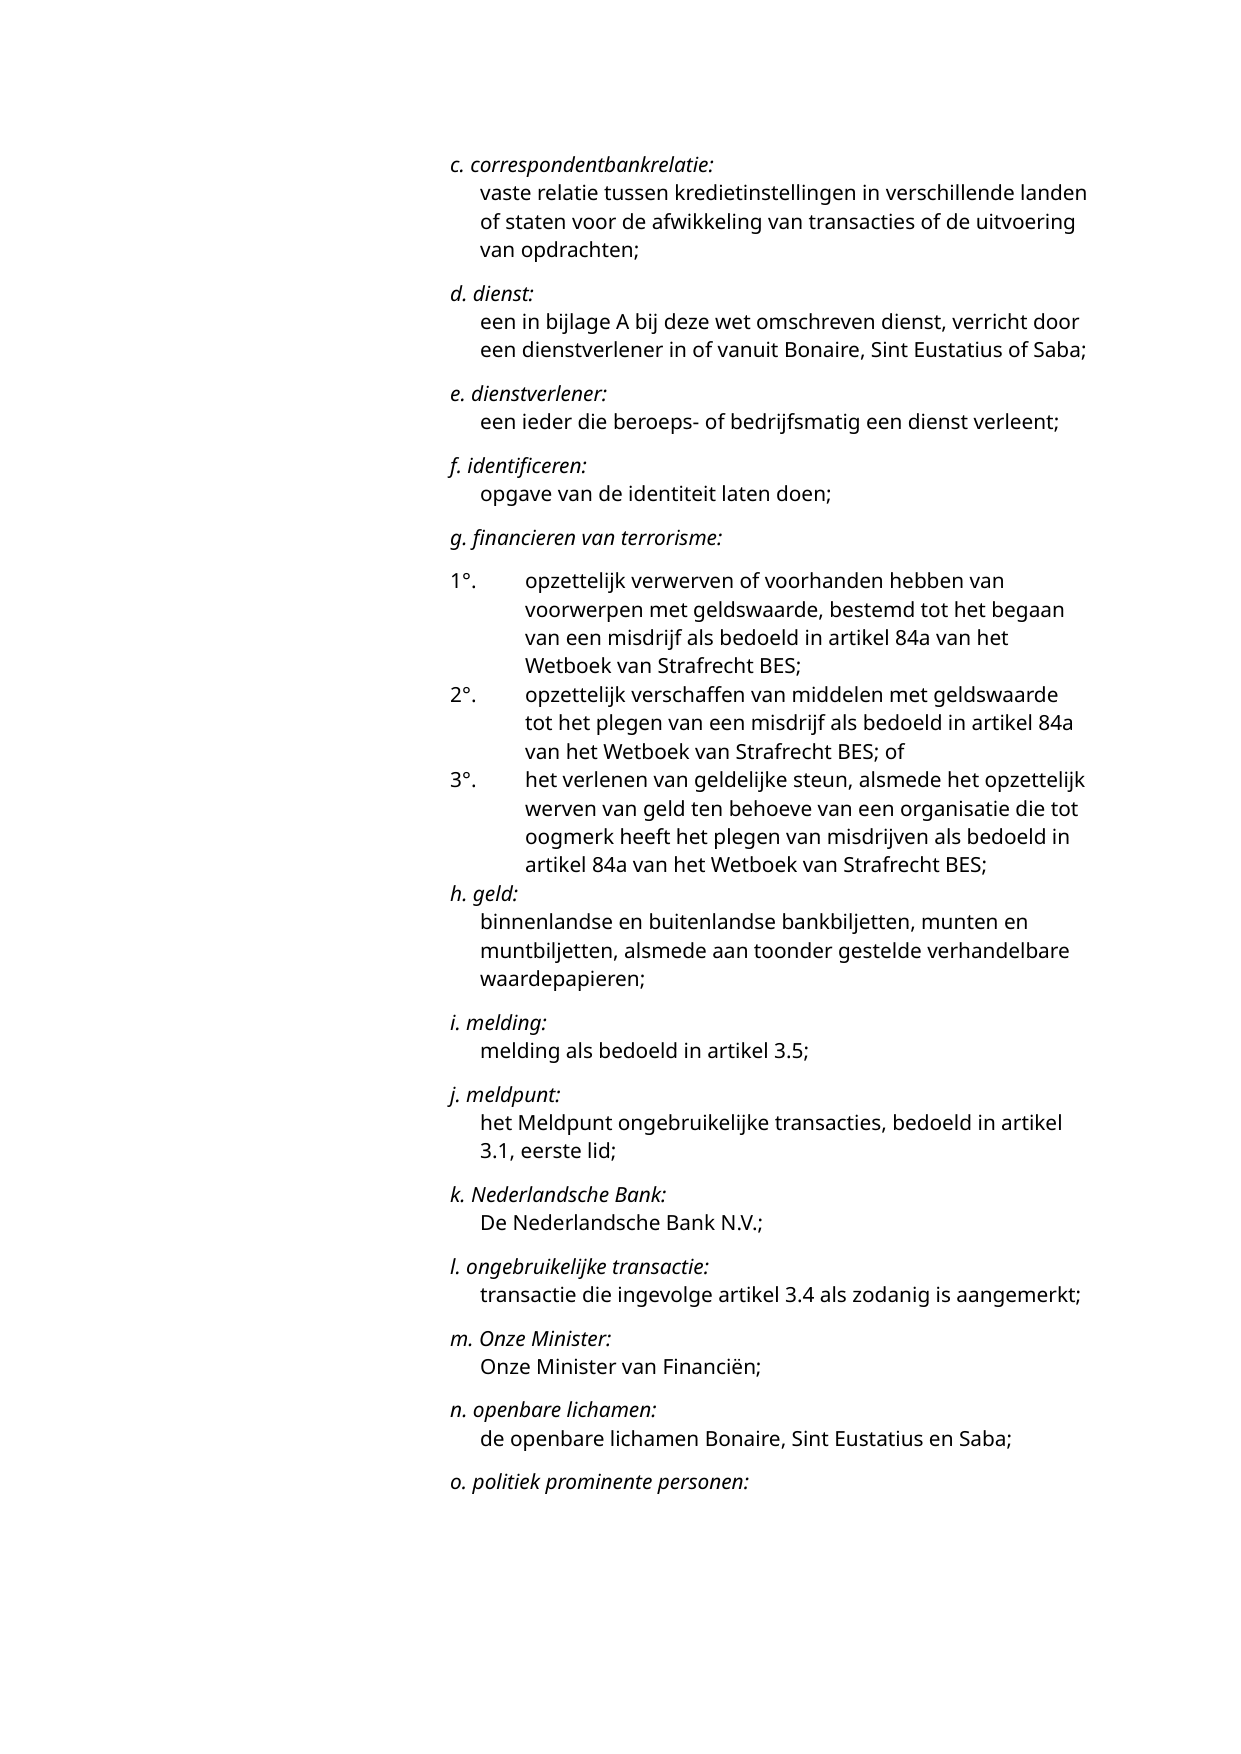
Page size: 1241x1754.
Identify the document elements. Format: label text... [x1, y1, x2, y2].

list o. politiek prominente personen: [375, 1467, 1090, 1496]
list opgave van de identiteit laten doen; [405, 479, 1090, 508]
list het Meldpunt ongebruikelijke transacties, bedoeld in artikel 3.1, eerste lid; [405, 1108, 1090, 1165]
list opzettelijk verschaffen van middelen met geldswaarde tot het plegen van een misdrijf als bedoeld in artikel 84a van het Wetboek van Strafrecht BES; of [450, 680, 1090, 765]
list i. melding: [375, 1008, 1090, 1036]
list opzettelijk verwerven of voorhanden hebben van voorwerpen met geldswaarde, bestemd tot het begaan van een misdrijf als bedoeld in artikel 84a van het Wetboek van Strafrecht BES; [450, 566, 1090, 680]
list f. identificeren: [375, 451, 1090, 479]
list de openbare lichamen Bonaire, Sint Eustatius en Saba; [405, 1424, 1090, 1452]
list m. Onze Minister: [375, 1324, 1090, 1352]
list melding als bedoeld in artikel 3.5; [405, 1036, 1090, 1065]
list l. ongebruikelijke transactie: [375, 1252, 1090, 1280]
list h. geld: [375, 879, 1090, 907]
list binnenlandse en buitenlandse bankbiljetten, munten en muntbiljetten, alsmede aan toonder gestelde verhandelbare waardepapieren; [405, 907, 1090, 993]
list een ieder die beroeps- of bedrijfsmatig een dienst verleent; [405, 407, 1090, 436]
list transactie die ingevolge artikel 3.4 als zodanig is aangemerkt; [405, 1280, 1090, 1309]
list n. openbare lichamen: [375, 1396, 1090, 1424]
list een in bijlage A bij deze wet omschreven dienst, verricht door een dienstverlener in of vanuit Bonaire, Sint Eustatius of Saba; [405, 307, 1090, 364]
list k. Nederlandsche Bank: [375, 1180, 1090, 1208]
list c. correspondentbankrelatie: [375, 150, 1090, 178]
list g. financieren van terrorisme: [375, 523, 1090, 551]
list Onze Minister van Financiën; [405, 1352, 1090, 1381]
list d. dienst: [375, 279, 1090, 307]
list vaste relatie tussen kredietinstellingen in verschillende landen of staten voor de afwikkeling van transacties of de uitvoering van opdrachten; [405, 178, 1090, 264]
list e. dienstverlener: [375, 379, 1090, 407]
list De Nederlandsche Bank N.V.; [405, 1208, 1090, 1237]
list het verlenen van geldelijke steun, alsmede het opzettelijk werven van geld ten behoeve van een organisatie die tot oogmerk heeft het plegen van misdrijven als bedoeld in artikel 84a van het Wetboek van Strafrecht BES; [450, 765, 1090, 879]
list j. meldpunt: [375, 1080, 1090, 1108]
